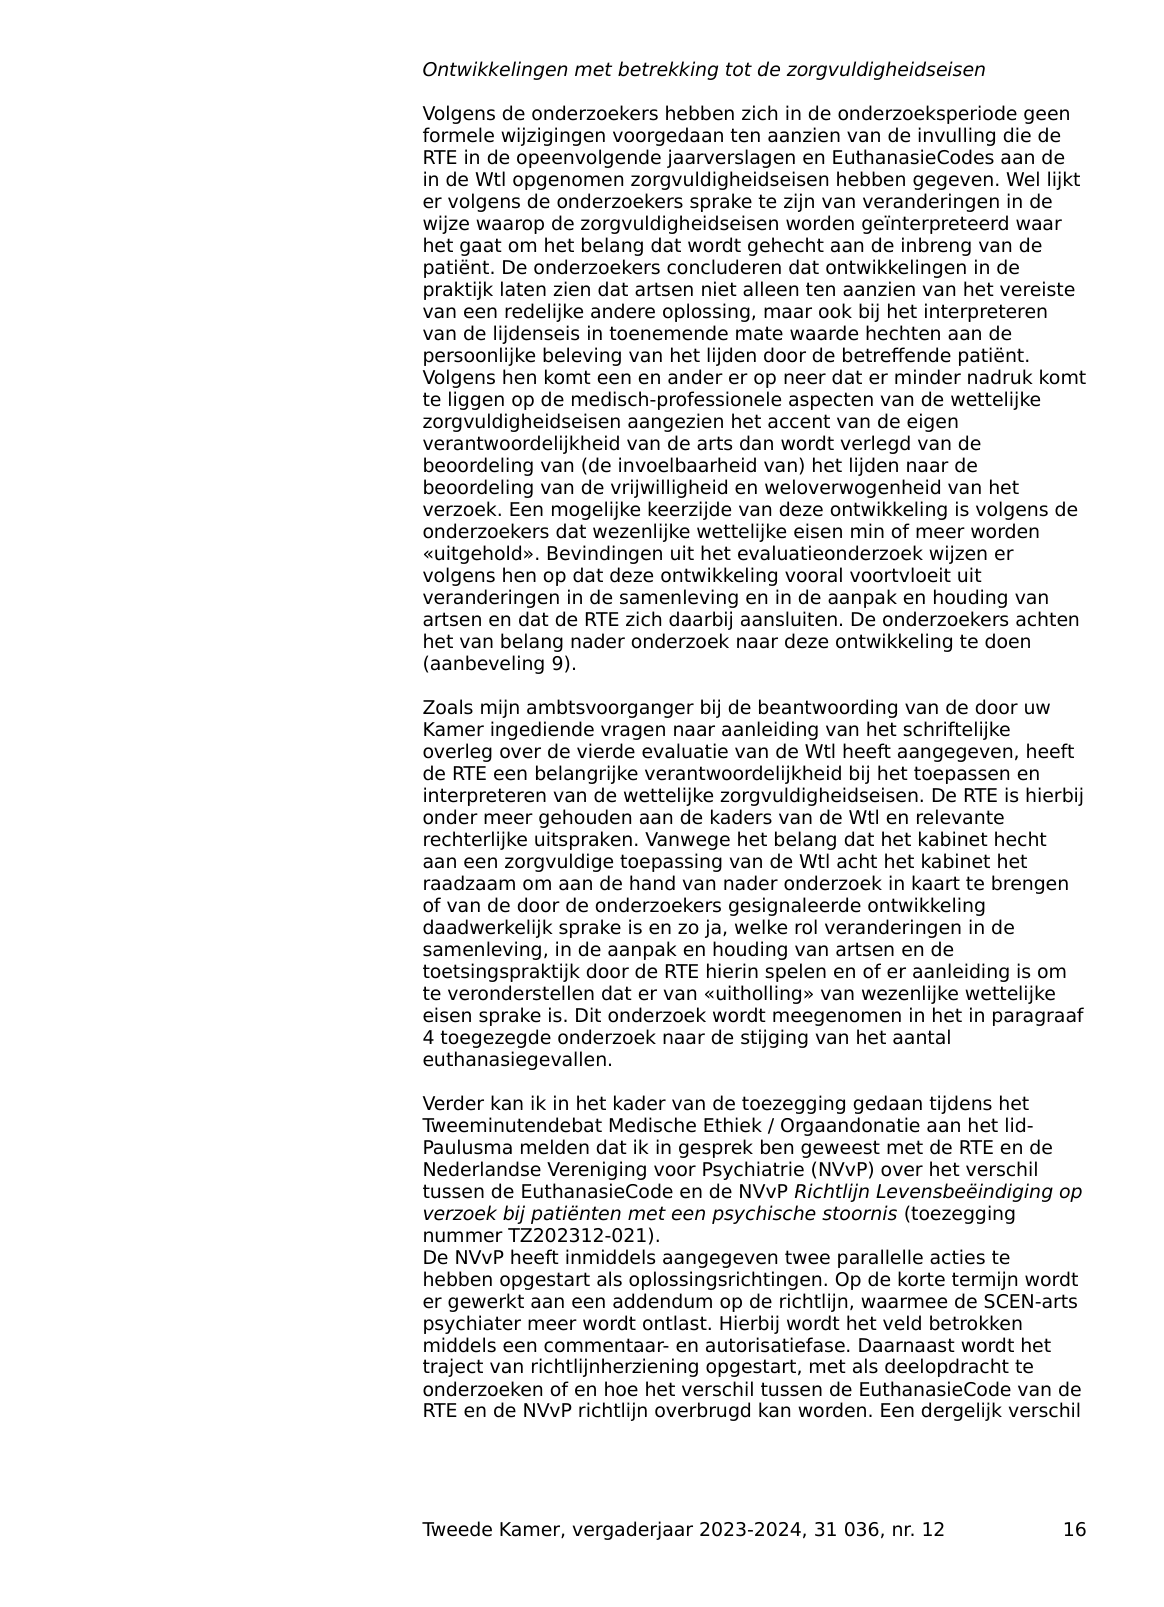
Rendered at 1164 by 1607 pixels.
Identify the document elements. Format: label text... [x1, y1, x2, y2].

text Verder kan ik in het kader van de toezegging gedaan tijdens het Tweeminutendebat Medische Ethiek / Orgaandonatie aan het lid-Paulusma melden dat ik in gesprek ben geweest met de RTE en de Nederlandse Vereniging voor Psychiatrie (NVvP) over het verschil tussen de EuthanasieCode en de NVvP Richtlijn Levensbeëindiging op verzoek bij patiënten met een psychische stoornis (toezegging nummer TZ202312-021). [422, 1093, 1087, 1247]
text Zoals mijn ambtsvoorganger bij de beantwoording van de door uw Kamer ingediende vragen naar aanleiding van het schriftelijke overleg over de vierde evaluatie van de Wtl heeft aangegeven, heeft de RTE een belangrijke verantwoordelijkheid bij het toepassen en interpreteren van de wettelijke zorgvuldigheidseisen. De RTE is hierbij onder meer gehouden aan de kaders van de Wtl en relevante rechterlijke uitspraken. Vanwege het belang dat het kabinet hecht aan een zorgvuldige toepassing van de Wtl acht het kabinet het raadzaam om aan de hand van nader onderzoek in kaart te brengen of van de door de onderzoekers gesignaleerde ontwikkeling daadwerkelijk sprake is en zo ja, welke rol veranderingen in de samenleving, in de aanpak en houding van artsen en de toetsingspraktijk door de RTE hierin spelen en of er aanleiding is om te veronderstellen dat er van «uitholling» van wezenlijke wettelijke eisen sprake is. Dit onderzoek wordt meegenomen in het in paragraaf 4 toegezegde onderzoek naar de stijging van het aantal euthanasiegevallen. [422, 697, 1087, 1071]
subtitle Ontwikkelingen met betrekking tot de zorgvuldigheidseisen [422, 59, 1087, 81]
text Volgens de onderzoekers hebben zich in de onderzoeksperiode geen formele wijzigingen voorgedaan ten aanzien van de invulling die de RTE in de opeenvolgende jaarverslagen en EuthanasieCodes aan de in de Wtl opgenomen zorgvuldigheidseisen hebben gegeven. Wel lijkt er volgens de onderzoekers sprake te zijn van veranderingen in de wijze waarop de zorgvuldigheidseisen worden geïnterpreteerd waar het gaat om het belang dat wordt gehecht aan de inbreng van de patiënt. De onderzoekers concluderen dat ontwikkelingen in de praktijk laten zien dat artsen niet alleen ten aanzien van het vereiste van een redelijke andere oplossing, maar ook bij het interpreteren van de lijdenseis in toenemende mate waarde hechten aan de persoonlijke beleving van het lijden door de betreffende patiënt. Volgens hen komt een en ander er op neer dat er minder nadruk komt te liggen op de medisch-professionele aspecten van de wettelijke zorgvuldigheidseisen aangezien het accent van de eigen verantwoordelijkheid van de arts dan wordt verlegd van de beoordeling van (de invoelbaarheid van) het lijden naar de beoordeling van de vrijwilligheid en weloverwogenheid van het verzoek. Een mogelijke keerzijde van deze ontwikkeling is volgens de onderzoekers dat wezenlijke wettelijke eisen min of meer worden «uitgehold». Bevindingen uit het evaluatieonderzoek wijzen er volgens hen op dat deze ontwikkeling vooral voortvloeit uit veranderingen in de samenleving en in de aanpak en houding van artsen en dat de RTE zich daarbij aansluiten. De onderzoekers achten het van belang nader onderzoek naar deze ontwikkeling te doen (aanbeveling 9). [422, 103, 1087, 675]
text De NVvP heeft inmiddels aangegeven twee parallelle acties te hebben opgestart als oplossingsrichtingen. Op de korte termijn wordt er gewerkt aan een addendum op de richtlijn, waarmee de SCEN-arts psychiater meer wordt ontlast. Hierbij wordt het veld betrokken middels een commentaar- en autorisatiefase. Daarnaast wordt het traject van richtlijnherziening opgestart, met als deelopdracht te onderzoeken of en hoe het verschil tussen de EuthanasieCode van de RTE en de NVvP richtlijn overbrugd kan worden. Een dergelijk verschil [422, 1247, 1087, 1422]
